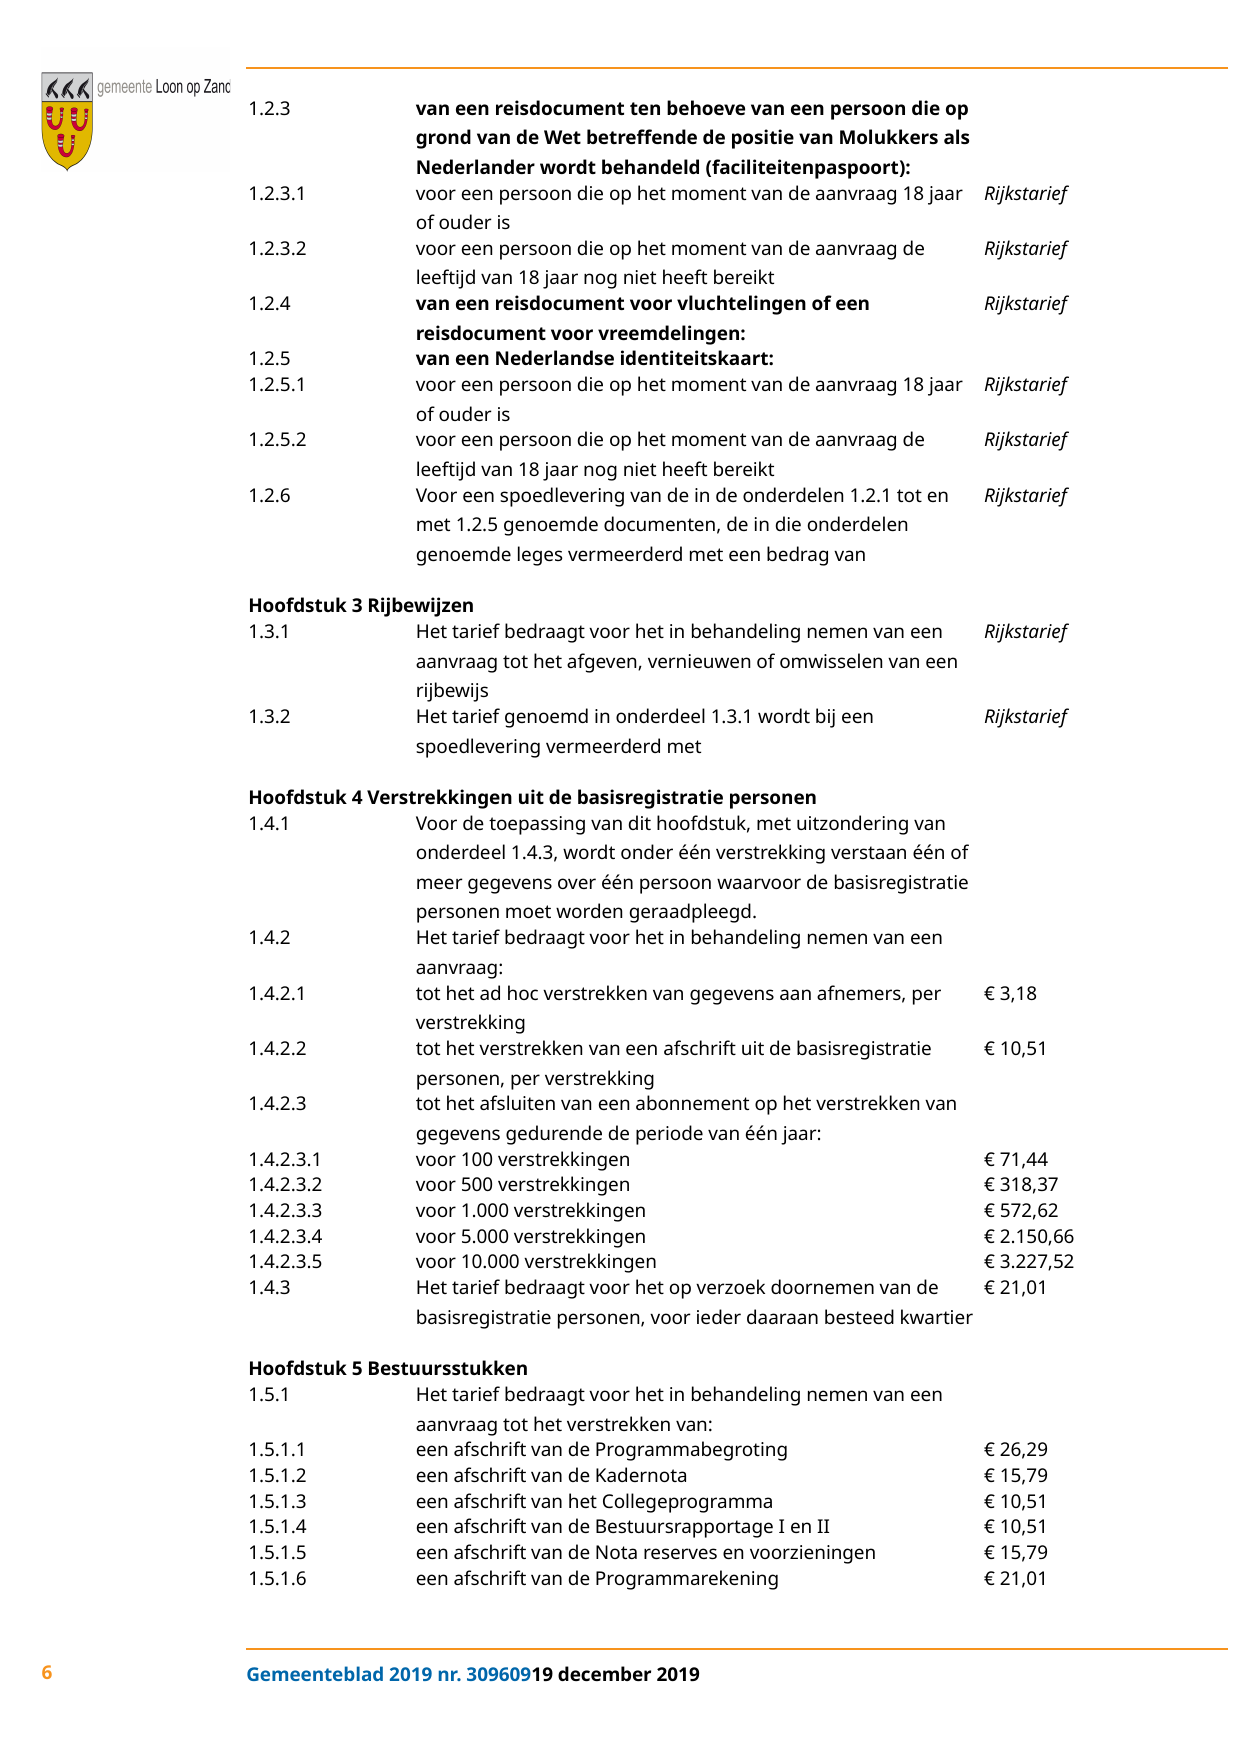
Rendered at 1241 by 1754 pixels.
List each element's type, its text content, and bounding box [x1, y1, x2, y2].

table_cell € 572,62 [984, 1197, 1152, 1223]
table_cell 1.4.2 [248, 925, 416, 980]
table_cell Hoofdstuk 4 Verstrekkingen uit de basisregistratie personen [248, 784, 984, 810]
table_cell Rijkstarief [984, 235, 1152, 290]
table_cell € 3.227,52 [984, 1249, 1152, 1274]
table_cell een afschrift van het Collegeprogramma [416, 1488, 984, 1514]
table_cell [984, 784, 1152, 810]
table_cell tot het ad hoc verstrekken van gegevens aan afnemers, per verstrekking [416, 980, 984, 1035]
table_cell [416, 1330, 984, 1355]
table_cell 1.4.2.3.5 [248, 1249, 416, 1274]
table_cell [248, 759, 416, 784]
table_cell € 10,51 [984, 1514, 1152, 1539]
table_cell 1.5.1 [248, 1381, 416, 1436]
table_cell [984, 593, 1152, 618]
table_cell 1.3.1 [248, 618, 416, 703]
table_cell van een reisdocument ten behoeve van een persoon die op grond van de Wet betreffende de positie van Molukkers als Nederlander wordt behandeld (faciliteitenpaspoort): [416, 95, 984, 180]
table_cell [984, 810, 1152, 924]
table_cell voor 5.000 verstrekkingen [416, 1223, 984, 1249]
table_cell voor een persoon die op het moment van de aanvraag de leeftijd van 18 jaar nog niet heeft bereikt [416, 427, 984, 482]
table_cell een afschrift van de Programmarekening [416, 1565, 984, 1591]
table_cell € 26,29 [984, 1436, 1152, 1462]
table_cell 1.3.2 [248, 703, 416, 758]
table_cell [416, 759, 984, 784]
table_cell [248, 1330, 416, 1355]
table_cell een afschrift van de Kadernota [416, 1462, 984, 1488]
table_cell [984, 95, 1152, 180]
table_cell [984, 1330, 1152, 1355]
table_cell € 21,01 [984, 1565, 1152, 1591]
table_cell van een reisdocument voor vluchtelingen of een reisdocument voor vreemdelingen: [416, 290, 984, 346]
table_cell een afschrift van de Bestuursrapportage I en II [416, 1514, 984, 1539]
table_cell € 3,18 [984, 980, 1152, 1035]
table_cell Rijkstarief [984, 482, 1152, 567]
table_cell € 2.150,66 [984, 1223, 1152, 1249]
table_cell 1.4.2.3 [248, 1090, 416, 1146]
table_cell voor 10.000 verstrekkingen [416, 1249, 984, 1274]
table_cell [984, 759, 1152, 784]
table_cell Het tarief bedraagt voor het in behandeling nemen van een aanvraag tot het afgeven, vernieuwen of omwisselen van een rijbewijs [416, 618, 984, 703]
table_cell Het tarief bedraagt voor het in behandeling nemen van een aanvraag: [416, 925, 984, 980]
table_cell 1.2.5 [248, 346, 416, 371]
table_cell Hoofdstuk 5 Bestuursstukken [248, 1355, 984, 1381]
table_cell € 10,51 [984, 1035, 1152, 1090]
table_cell 1.4.2.3.2 [248, 1171, 416, 1197]
table_cell [984, 1090, 1152, 1146]
table_cell voor 1.000 verstrekkingen [416, 1197, 984, 1223]
table_cell [984, 567, 1152, 593]
table_cell € 10,51 [984, 1488, 1152, 1514]
table_cell 1.5.1.1 [248, 1436, 416, 1462]
table_cell Het tarief genoemd in onderdeel 1.3.1 wordt bij een spoedlevering vermeerderd met [416, 703, 984, 758]
table_cell [248, 567, 416, 593]
table_cell [984, 346, 1152, 371]
table_cell Hoofdstuk 3 Rijbewijzen [248, 593, 984, 618]
table_cell [416, 567, 984, 593]
table_cell Het tarief bedraagt voor het op verzoek doornemen van de basisregistratie personen, voor ieder daaraan besteed kwartier [416, 1274, 984, 1330]
table_cell 1.2.3.1 [248, 180, 416, 235]
table_cell 1.5.1.3 [248, 1488, 416, 1514]
table_cell voor een persoon die op het moment van de aanvraag 18 jaar of ouder is [416, 371, 984, 427]
table_cell € 15,79 [984, 1539, 1152, 1565]
table_cell Rijkstarief [984, 180, 1152, 235]
table_cell 1.5.1.4 [248, 1514, 416, 1539]
table_cell 1.2.3.2 [248, 235, 416, 290]
table_cell van een Nederlandse identiteitskaart: [416, 346, 984, 371]
table_cell [984, 1381, 1152, 1436]
table_cell Rijkstarief [984, 703, 1152, 758]
table_cell een afschrift van de Nota reserves en voorzieningen [416, 1539, 984, 1565]
table_cell 1.2.5.2 [248, 427, 416, 482]
table_cell voor 100 verstrekkingen [416, 1146, 984, 1171]
table_cell 1.4.2.3.4 [248, 1223, 416, 1249]
table_cell 1.4.2.3.1 [248, 1146, 416, 1171]
table_cell voor een persoon die op het moment van de aanvraag de leeftijd van 18 jaar nog niet heeft bereikt [416, 235, 984, 290]
table_cell Voor een spoedlevering van de in de onderdelen 1.2.1 tot en met 1.2.5 genoemde documenten, de in die onderdelen genoemde leges vermeerderd met een bedrag van [416, 482, 984, 567]
table_cell 1.5.1.2 [248, 1462, 416, 1488]
table_cell 1.5.1.5 [248, 1539, 416, 1565]
table_cell [984, 1355, 1152, 1381]
table_cell Rijkstarief [984, 427, 1152, 482]
table_cell 1.4.1 [248, 810, 416, 924]
table_cell € 318,37 [984, 1171, 1152, 1197]
table_cell Rijkstarief [984, 371, 1152, 427]
table_cell Rijkstarief [984, 290, 1152, 346]
table_cell 1.4.2.1 [248, 980, 416, 1035]
table_cell [984, 925, 1152, 980]
table_cell Voor de toepassing van dit hoofdstuk, met uitzondering van onderdeel 1.4.3, wordt onder één verstrekking verstaan één of meer gegevens over één persoon waarvoor de basisregistratie personen moet worden geraadpleegd. [416, 810, 984, 924]
table_cell voor een persoon die op het moment van de aanvraag 18 jaar of ouder is [416, 180, 984, 235]
table_cell voor 500 verstrekkingen [416, 1171, 984, 1197]
table_cell 1.4.2.2 [248, 1035, 416, 1090]
table_cell 1.4.2.3.3 [248, 1197, 416, 1223]
table_cell een afschrift van de Programmabegroting [416, 1436, 984, 1462]
table_cell 1.4.3 [248, 1274, 416, 1330]
table_cell 1.2.4 [248, 290, 416, 346]
table_cell 1.5.1.6 [248, 1565, 416, 1591]
table_cell 1.2.3 [248, 95, 416, 180]
table_cell tot het verstrekken van een afschrift uit de basisregistratie personen, per verstrekking [416, 1035, 984, 1090]
table_cell € 21,01 [984, 1274, 1152, 1330]
table_cell 1.2.6 [248, 482, 416, 567]
table_cell € 71,44 [984, 1146, 1152, 1171]
table_cell € 15,79 [984, 1462, 1152, 1488]
picture [41, 47, 231, 172]
table_cell tot het afsluiten van een abonnement op het verstrekken van gegevens gedurende de periode van één jaar: [416, 1090, 984, 1146]
table_cell Rijkstarief [984, 618, 1152, 703]
table_cell 1.2.5.1 [248, 371, 416, 427]
table_cell Het tarief bedraagt voor het in behandeling nemen van een aanvraag tot het verstrekken van: [416, 1381, 984, 1436]
